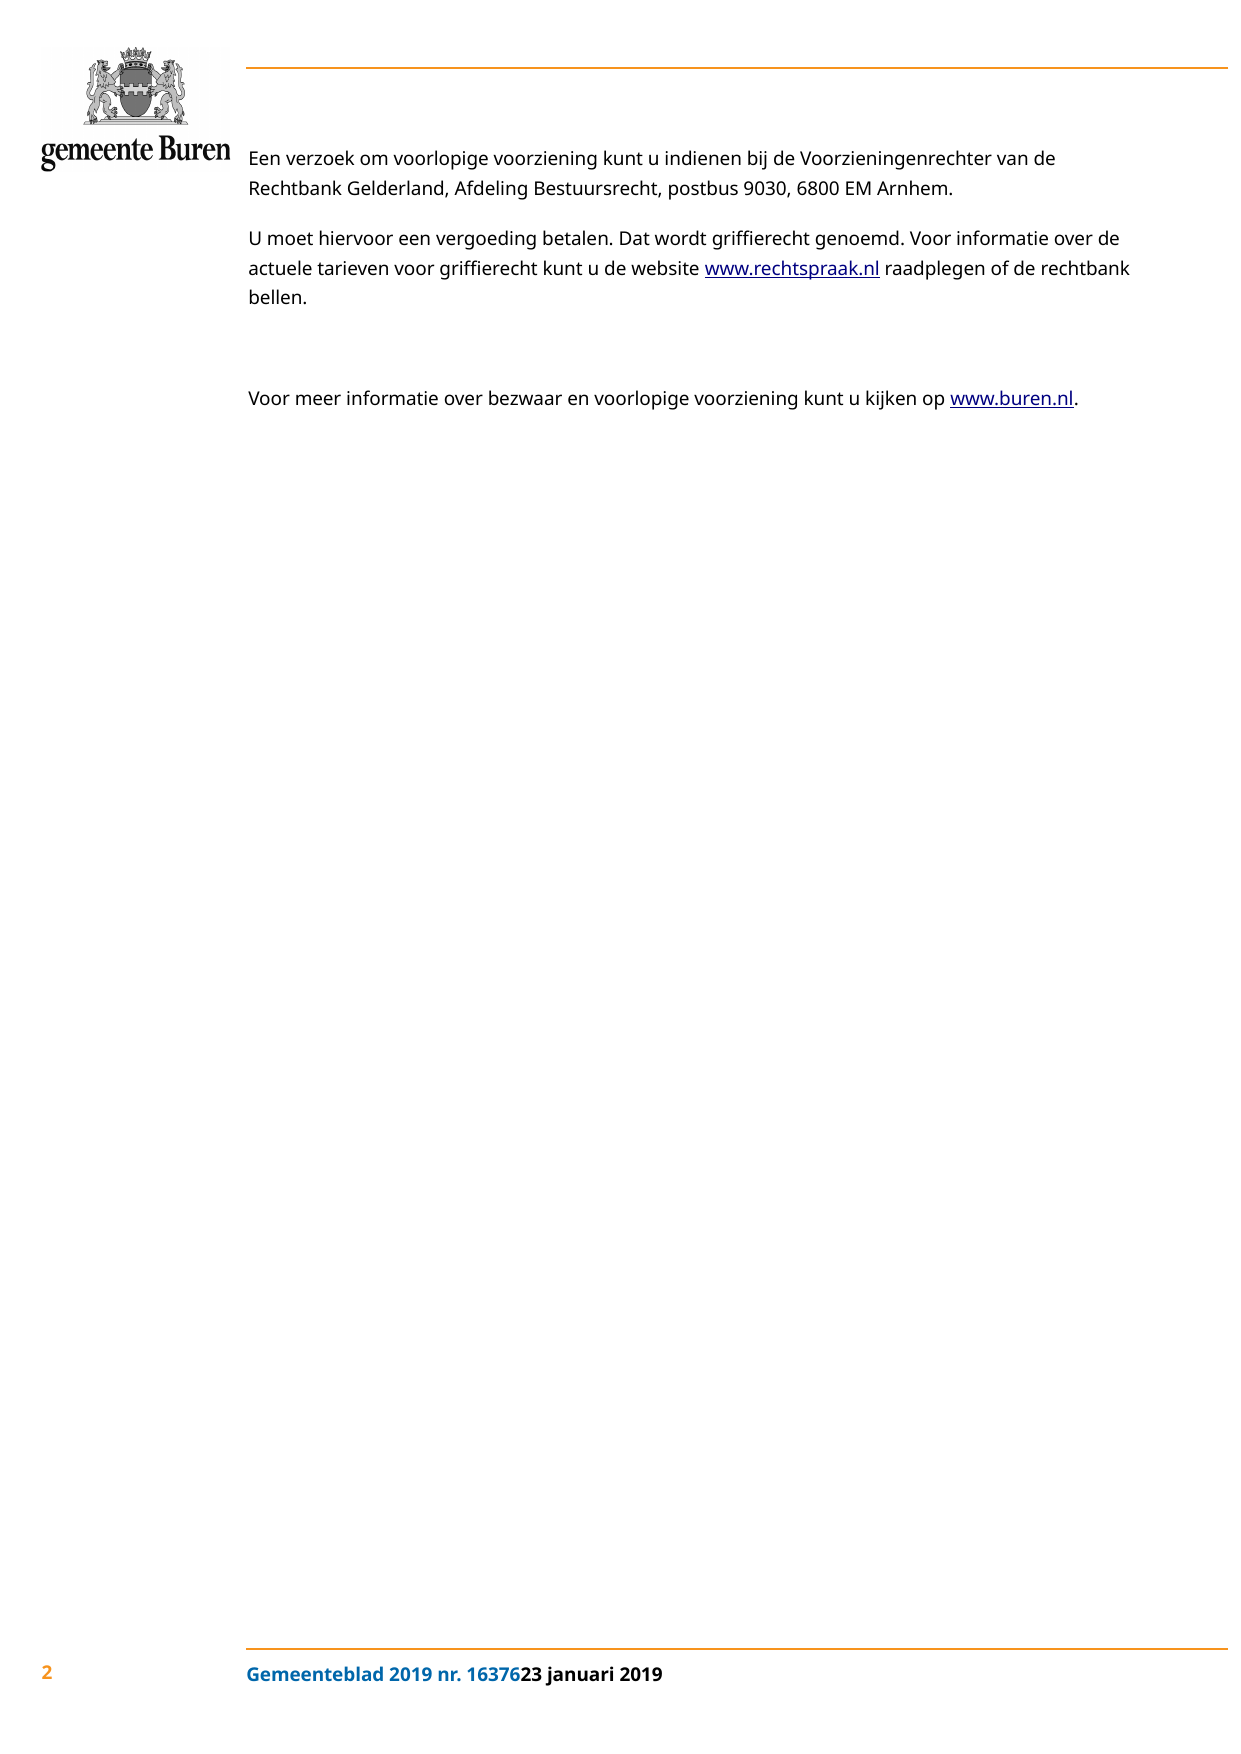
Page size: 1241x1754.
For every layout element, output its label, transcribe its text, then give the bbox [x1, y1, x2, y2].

text U moet hiervoor een vergoeding betalen. Dat wordt griffierecht genoemd. Voor informatie over de actuele tarieven voor griffierecht kunt u de website www.rechtspraak.nl raadplegen of de rechtbank bellen. [248, 225, 1152, 310]
text Een verzoek om voorlopige voorziening kunt u indienen bij de Voorzieningenrechter van de Rechtbank Gelderland, Afdeling Bestuursrecht, postbus 9030, 6800 EM Arnhem. [248, 145, 1152, 201]
text Voor meer informatie over bezwaar en voorlopige voorziening kunt u kijken op www.buren.nl. [248, 385, 1152, 411]
picture [41, 47, 231, 172]
